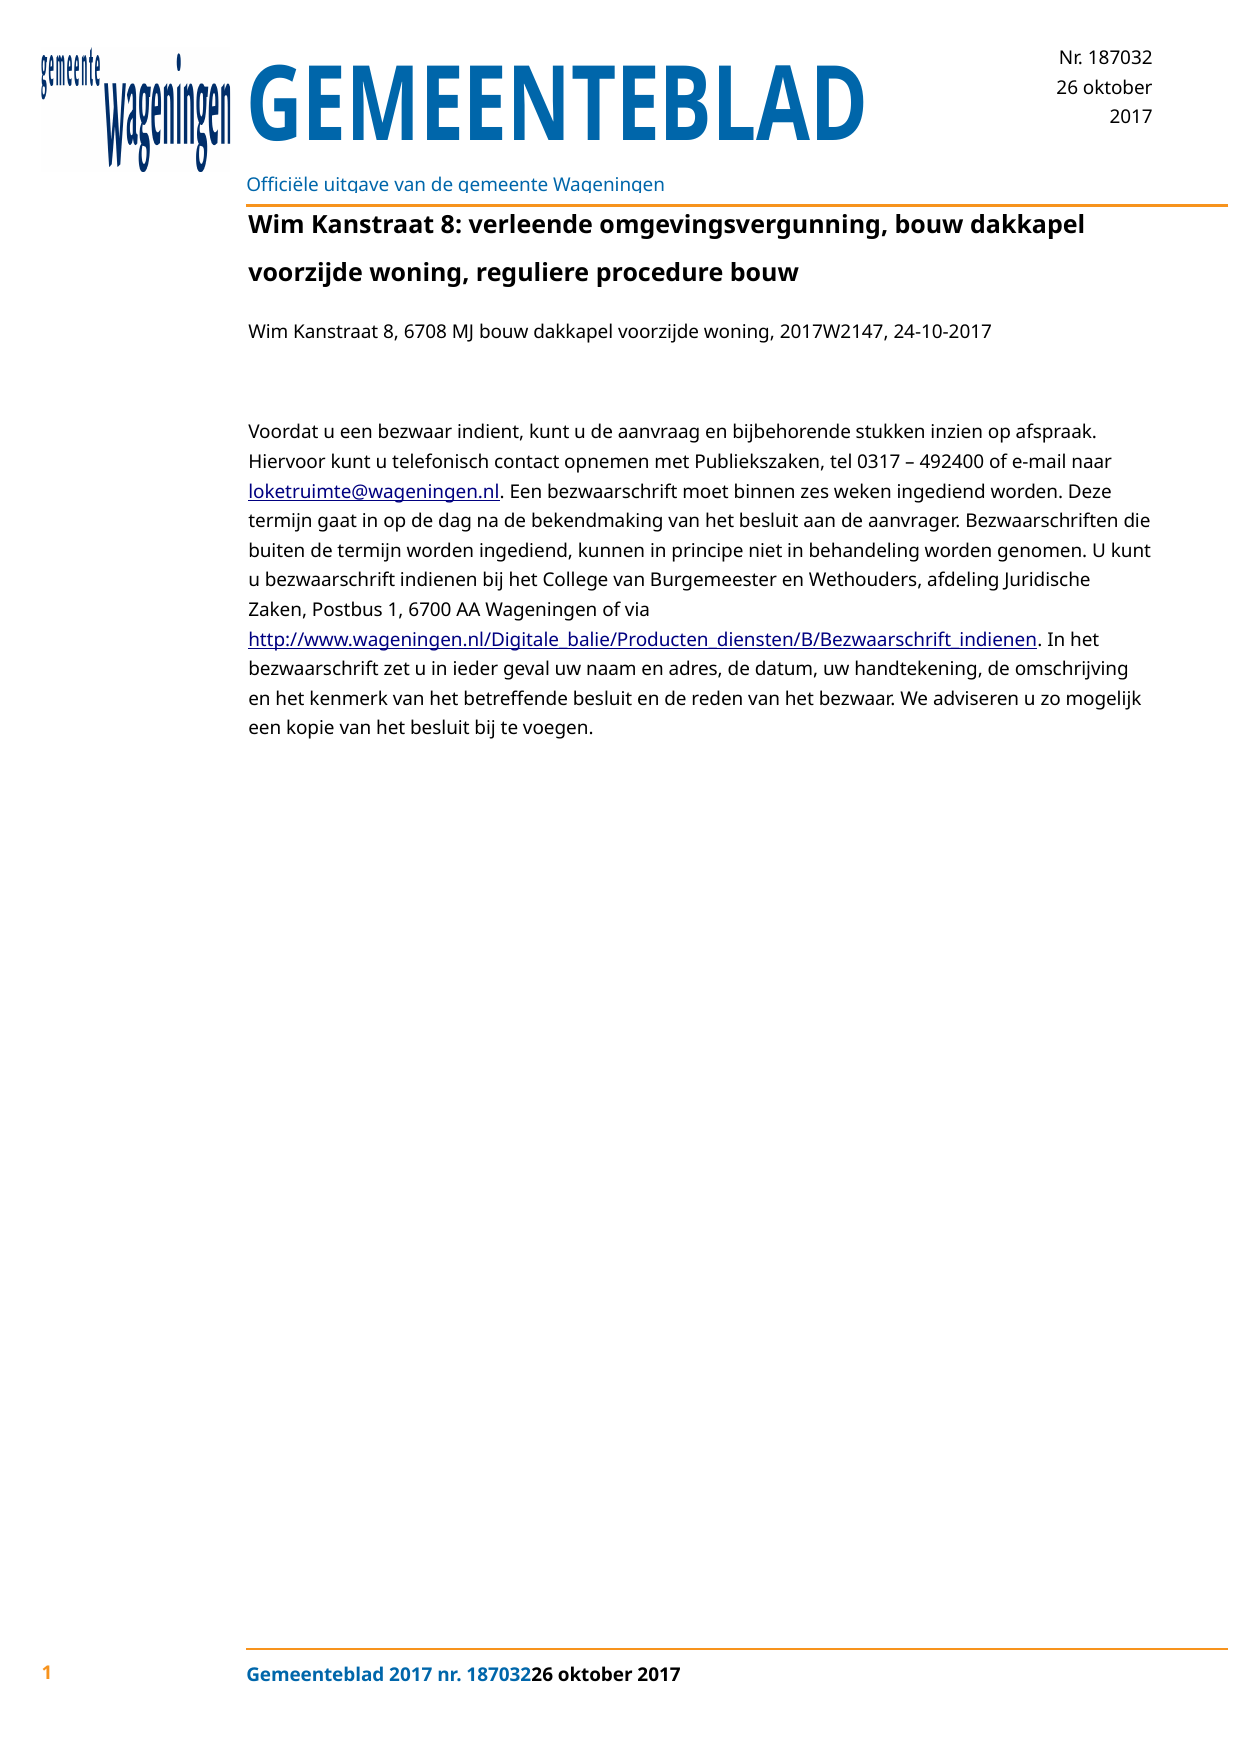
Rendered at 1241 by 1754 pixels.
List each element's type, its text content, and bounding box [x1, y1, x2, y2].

text Wim Kanstraat 8, 6708 MJ bouw dakkapel voorzijde woning, 2017W2147, 24-10-2017 [248, 318, 1152, 344]
text Voordat u een bezwaar indient, kunt u de aanvraag en bijbehorende stukken inzien op afspraak. Hiervoor kunt u telefonisch contact opnemen met Publiekszaken, tel 0317 – 492400 of e-mail naar loketruimte@wageningen.nl. Een bezwaarschrift moet binnen zes weken ingediend worden. Deze termijn gaat in op de dag na de bekendmaking van het besluit aan de aanvrager. Bezwaarschriften die buiten de termijn worden ingediend, kunnen in principe niet in behandeling worden genomen. U kunt u bezwaarschrift indienen bij het College van Burgemeester en Wethouders, afdeling Juridische Zaken, Postbus 1, 6700 AA Wageningen of via http://www.wageningen.nl/Digitale_balie/Producten_diensten/B/Bezwaarschrift_indienen. In het bezwaarschrift zet u in ieder geval uw naam en adres, de datum, uw handtekening, de omschrijving en het kenmerk van het betreffende besluit en de reden van het bezwaar. We adviseren u zo mogelijk een kopie van het besluit bij te voegen. [248, 419, 1152, 740]
picture [41, 47, 231, 172]
text Wim Kanstraat 8: verleende omgevingsvergunning, bouw dakkapel voorzijde woning, reguliere procedure bouw [248, 207, 1152, 288]
